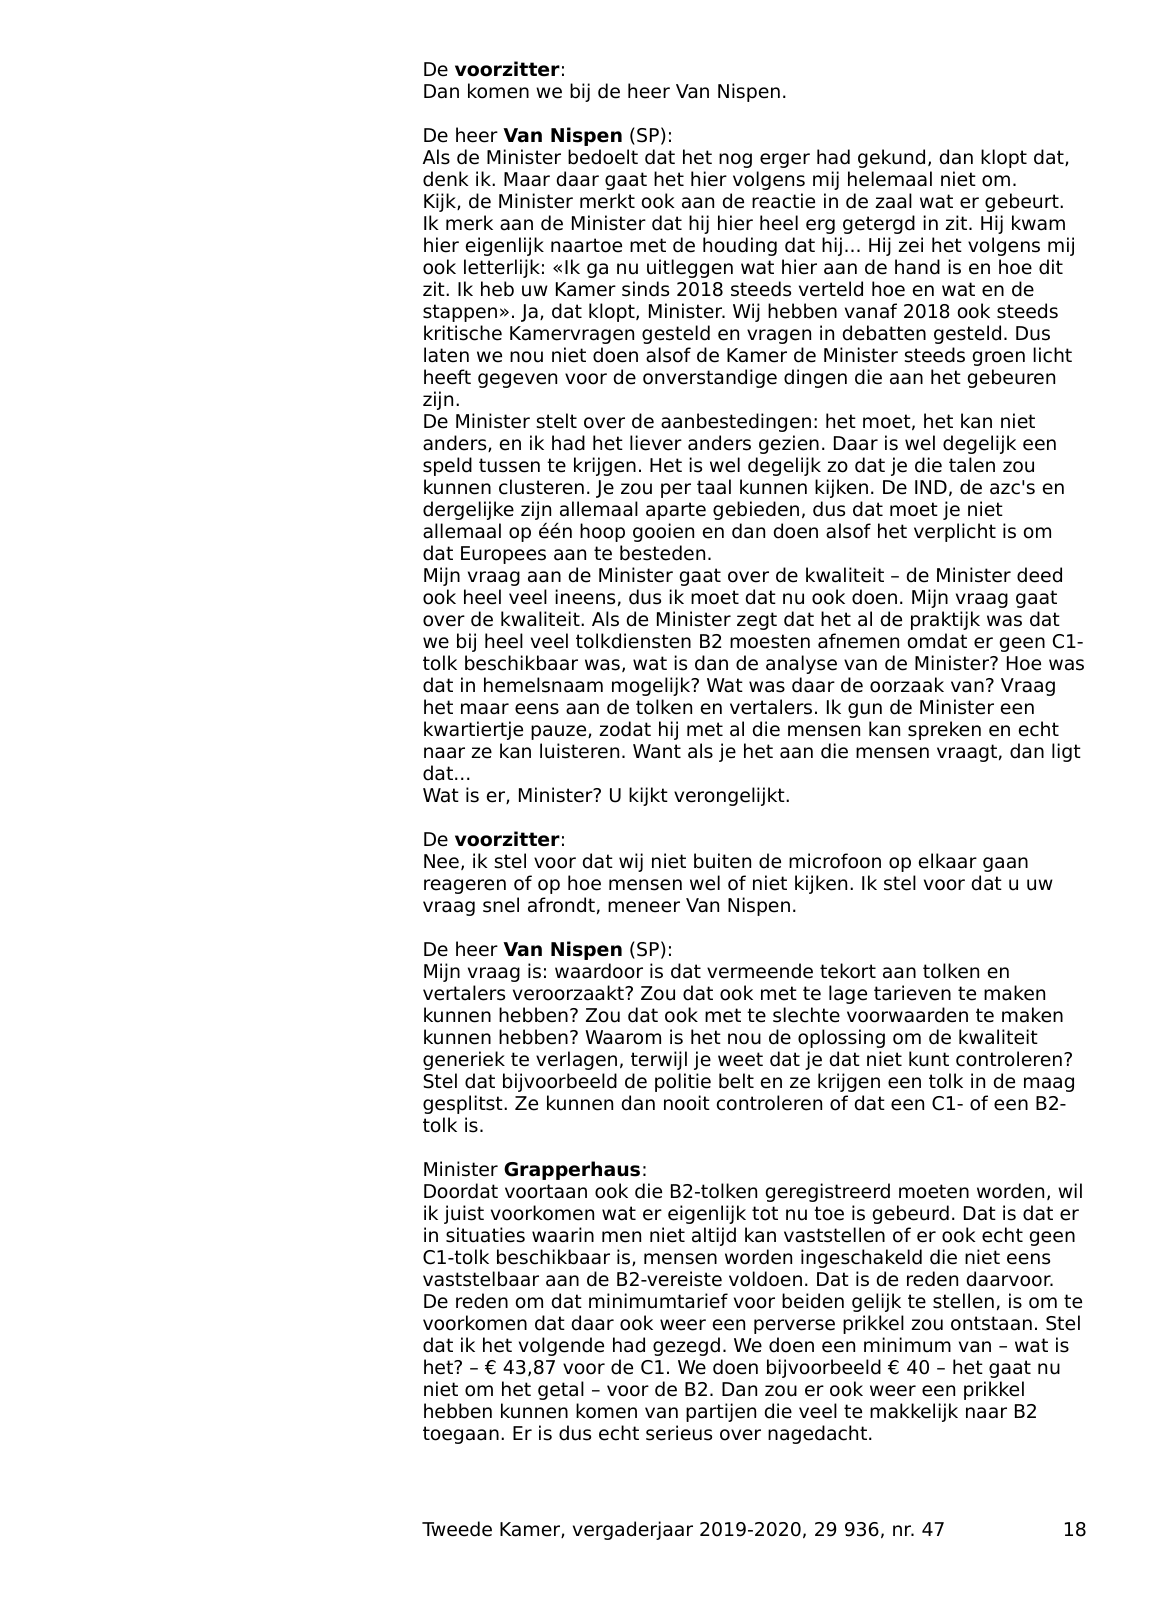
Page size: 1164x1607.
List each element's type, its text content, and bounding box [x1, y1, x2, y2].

text De voorzitter: [422, 59, 1087, 81]
text De heer Van Nispen (SP): [422, 939, 1087, 961]
text Wat is er, Minister? U kijkt verongelijkt. [422, 784, 1087, 807]
text De heer Van Nispen (SP): [422, 125, 1087, 147]
text De Minister stelt over de aanbestedingen: het moet, het kan niet anders, en ik had het liever anders gezien. Daar is wel degelijk een speld tussen te krijgen. Het is wel degelijk zo dat je die talen zou kunnen clusteren. Je zou per taal kunnen kijken. De IND, de azc's en dergelijke zijn allemaal aparte gebieden, dus dat moet je niet allemaal op één hoop gooien en dan doen alsof het verplicht is om dat Europees aan te besteden. [422, 411, 1087, 565]
text Als de Minister bedoelt dat het nog erger had gekund, dan klopt dat, denk ik. Maar daar gaat het hier volgens mij helemaal niet om. [422, 147, 1087, 191]
text Mijn vraag aan de Minister gaat over de kwaliteit – de Minister deed ook heel veel ineens, dus ik moet dat nu ook doen. Mijn vraag gaat over de kwaliteit. Als de Minister zegt dat het al de praktijk was dat we bij heel veel tolkdiensten B2 moesten afnemen omdat er geen C1-tolk beschikbaar was, wat is dan de analyse van de Minister? Hoe was dat in hemelsnaam mogelijk? Wat was daar de oorzaak van? Vraag het maar eens aan de tolken en vertalers. Ik gun de Minister een kwartiertje pauze, zodat hij met al die mensen kan spreken en echt naar ze kan luisteren. Want als je het aan die mensen vraagt, dan ligt dat... [422, 565, 1087, 784]
text De reden om dat minimumtarief voor beiden gelijk te stellen, is om te voorkomen dat daar ook weer een perverse prikkel zou ontstaan. Stel dat ik het volgende had gezegd. We doen een minimum van – wat is het? – € 43,87 voor de C1. We doen bijvoorbeeld € 40 – het gaat nu niet om het getal – voor de B2. Dan zou er ook weer een prikkel hebben kunnen komen van partijen die veel te makkelijk naar B2 toegaan. Er is dus echt serieus over nagedacht. [422, 1291, 1087, 1444]
text Doordat voortaan ook die B2-tolken geregistreerd moeten worden, wil ik juist voorkomen wat er eigenlijk tot nu toe is gebeurd. Dat is dat er in situaties waarin men niet altijd kan vaststellen of er ook echt geen C1-tolk beschikbaar is, mensen worden ingeschakeld die niet eens vaststelbaar aan de B2-vereiste voldoen. Dat is de reden daarvoor. [422, 1181, 1087, 1291]
text Minister Grapperhaus: [422, 1159, 1087, 1181]
text Dan komen we bij de heer Van Nispen. [422, 81, 1087, 103]
text Mijn vraag is: waardoor is dat vermeende tekort aan tolken en vertalers veroorzaakt? Zou dat ook met te lage tarieven te maken kunnen hebben? Zou dat ook met te slechte voorwaarden te maken kunnen hebben? Waarom is het nou de oplossing om de kwaliteit generiek te verlagen, terwijl je weet dat je dat niet kunt controleren? Stel dat bijvoorbeeld de politie belt en ze krijgen een tolk in de maag gesplitst. Ze kunnen dan nooit controleren of dat een C1- of een B2-tolk is. [422, 961, 1087, 1137]
text De voorzitter: [422, 829, 1087, 851]
text Nee, ik stel voor dat wij niet buiten de microfoon op elkaar gaan reageren of op hoe mensen wel of niet kijken. Ik stel voor dat u uw vraag snel afrondt, meneer Van Nispen. [422, 851, 1087, 917]
text Kijk, de Minister merkt ook aan de reactie in de zaal wat er gebeurt. Ik merk aan de Minister dat hij hier heel erg getergd in zit. Hij kwam hier eigenlijk naartoe met de houding dat hij... Hij zei het volgens mij ook letterlijk: «Ik ga nu uitleggen wat hier aan de hand is en hoe dit zit. Ik heb uw Kamer sinds 2018 steeds verteld hoe en wat en de stappen». Ja, dat klopt, Minister. Wij hebben vanaf 2018 ook steeds kritische Kamervragen gesteld en vragen in debatten gesteld. Dus laten we nou niet doen alsof de Kamer de Minister steeds groen licht heeft gegeven voor de onverstandige dingen die aan het gebeuren zijn. [422, 191, 1087, 411]
